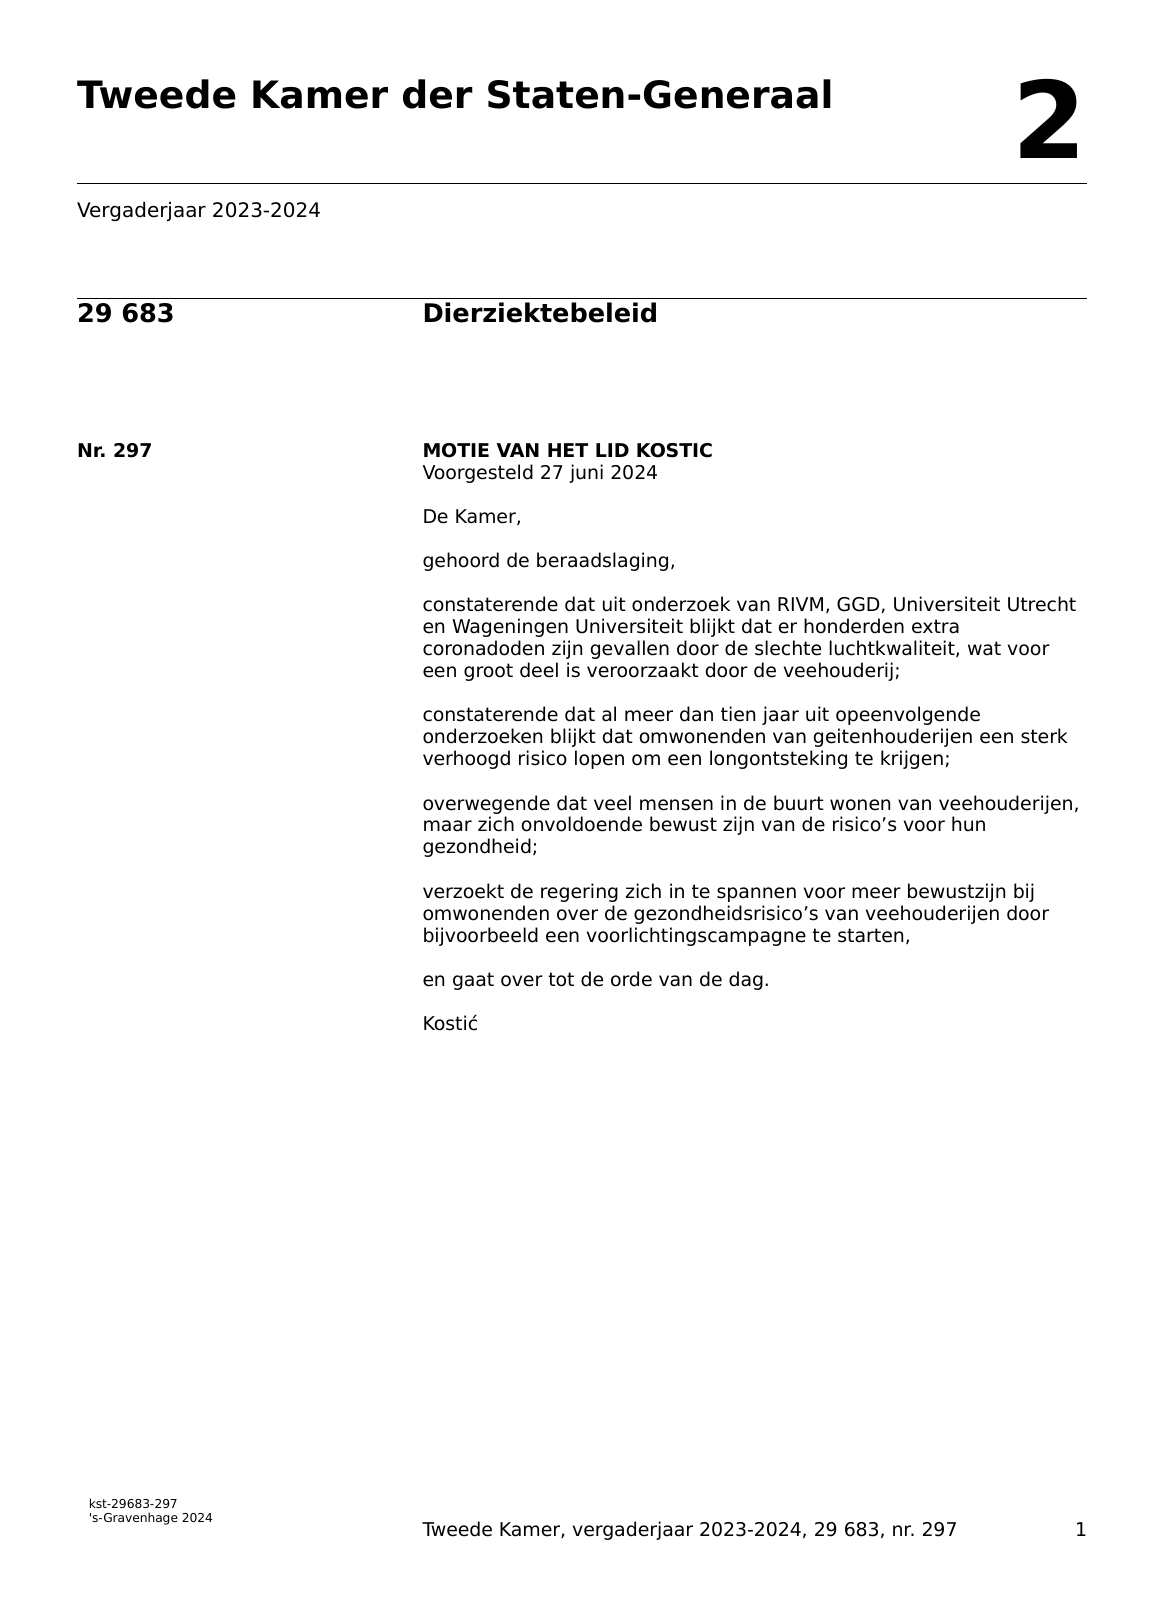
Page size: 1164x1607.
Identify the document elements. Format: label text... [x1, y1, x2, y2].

text constaterende dat al meer dan tien jaar uit opeenvolgende onderzoeken blijkt dat omwonenden van geitenhouderijen een sterk verhoogd risico lopen om een longontsteking te krijgen; [422, 704, 1087, 770]
text gehoord de beraadslaging, [422, 550, 1087, 572]
text 's-Gravenhage 2024 [88, 1511, 323, 1525]
text verzoekt de regering zich in te spannen voor meer bewustzijn bij omwonenden over de gezondheidsrisico’s van veehouderijen door bijvoorbeeld een voorlichtingscampagne te starten, [422, 881, 1087, 946]
text kst-29683-297 [88, 1497, 323, 1511]
text constaterende dat uit onderzoek van RIVM, GGD, Universiteit Utrecht en Wageningen Universiteit blijkt dat er honderden extra coronadoden zijn gevallen door de slechte luchtkwaliteit, wat voor een groot deel is veroorzaakt door de veehouderij; [422, 594, 1087, 682]
text Kostić [422, 1013, 1087, 1035]
table_header Tweede Kamer der Staten-Generaal [77, 59, 886, 183]
subtitle Nr. 297 MOTIE VAN HET LID KOSTIC [77, 440, 1087, 462]
text De Kamer, [422, 506, 1087, 528]
table_cell Vergaderjaar 2023-2024 [77, 184, 1087, 298]
subtitle 29 683 Dierziektebeleid [77, 299, 1087, 329]
text Voorgesteld 27 juni 2024 [422, 462, 1087, 484]
text en gaat over tot de orde van de dag. [422, 969, 1087, 991]
text overwegende dat veel mensen in de buurt wonen van veehouderijen, maar zich onvoldoende bewust zijn van de risico’s voor hun gezondheid; [422, 792, 1087, 858]
table_header 2 [886, 59, 1087, 183]
